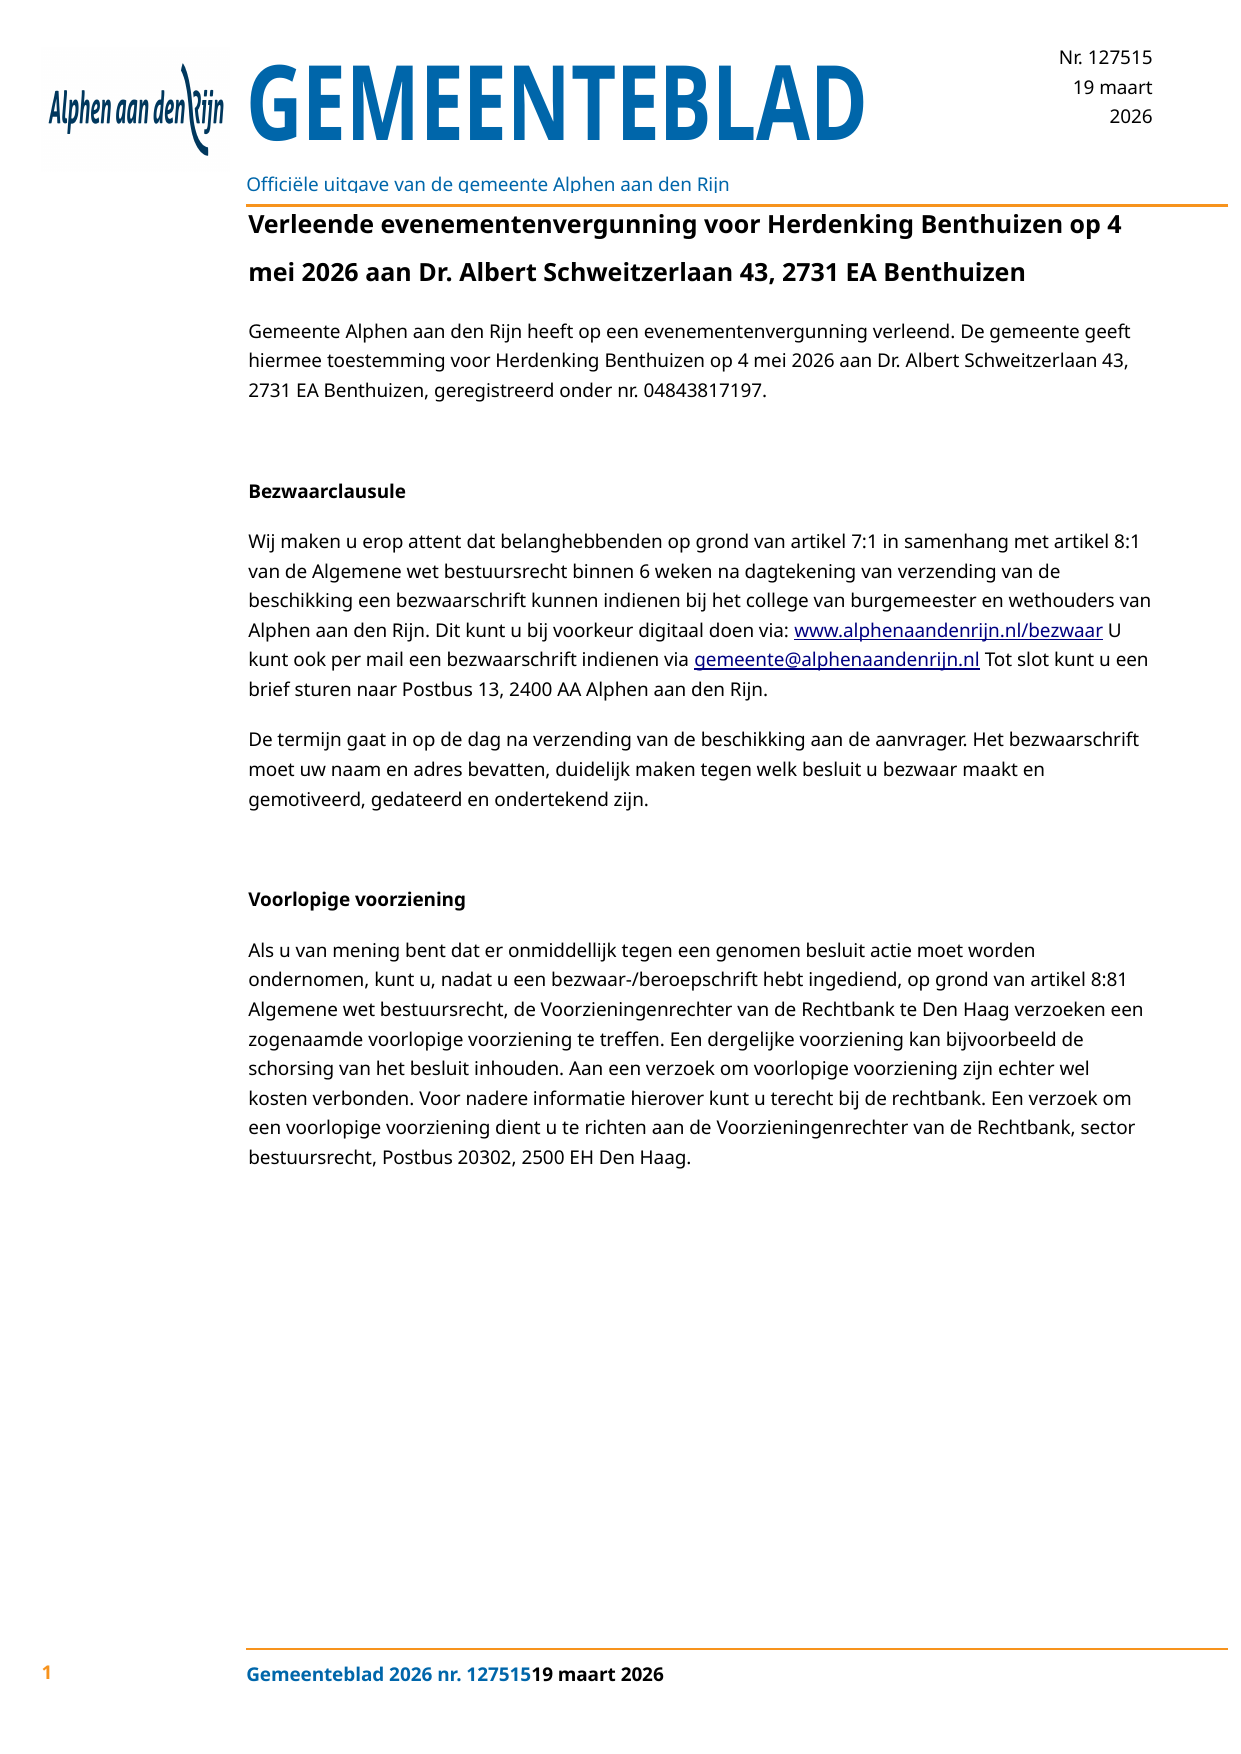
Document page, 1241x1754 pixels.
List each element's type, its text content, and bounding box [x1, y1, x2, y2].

text Als u van mening bent dat er onmiddellijk tegen een genomen besluit actie moet worden ondernomen, kunt u, nadat u een bezwaar-/beroepschrift hebt ingediend, op grond van artikel 8:81 Algemene wet bestuursrecht, de Voorzieningenrechter van de Rechtbank te Den Haag verzoeken een zogenaamde voorlopige voorziening te treffen. Een dergelijke voorziening kan bijvoorbeeld de schorsing van het besluit inhouden. Aan een verzoek om voorlopige voorziening zijn echter wel kosten verbonden. Voor nadere informatie hierover kunt u terecht bij de rechtbank. Een verzoek om een voorlopige voorziening dient u te richten aan de Voorzieningenrechter van de Rechtbank, sector bestuursrecht, Postbus 20302, 2500 EH Den Haag. [248, 937, 1152, 1170]
text Voorlopige voorziening [248, 887, 1152, 912]
text Wij maken u erop attent dat belanghebbenden op grond van artikel 7:1 in samenhang met artikel 8:1 van de Algemene wet bestuursrecht binnen 6 weken na dagtekening van verzending van de beschikking een bezwaarschrift kunnen indienen bij het college van burgemeester en wethouders van Alphen aan den Rijn. Dit kunt u bij voorkeur digitaal doen via: www.alphenaandenrijn.nl/bezwaar U kunt ook per mail een bezwaarschrift indienen via gemeente@alphenaandenrijn.nl Tot slot kunt u een brief sturen naar Postbus 13, 2400 AA Alphen aan den Rijn. [248, 528, 1152, 702]
picture [41, 47, 231, 172]
text Bezwaarclausule [248, 478, 1152, 504]
text De termijn gaat in op de dag na verzending van de beschikking aan de aanvrager. Het bezwaarschrift moet uw naam en adres bevatten, duidelijk maken tegen welk besluit u bezwaar maakt en gemotiveerd, gedateerd en ondertekend zijn. [248, 727, 1152, 812]
text Verleende evenementenvergunning voor Herdenking Benthuizen op 4 mei 2026 aan Dr. Albert Schweitzerlaan 43, 2731 EA Benthuizen [248, 207, 1152, 288]
text Gemeente Alphen aan den Rijn heeft op een evenementenvergunning verleend. De gemeente geeft hiermee toestemming voor Herdenking Benthuizen op 4 mei 2026 aan Dr. Albert Schweitzerlaan 43, 2731 EA Benthuizen, geregistreerd onder nr. 04843817197. [248, 318, 1152, 403]
